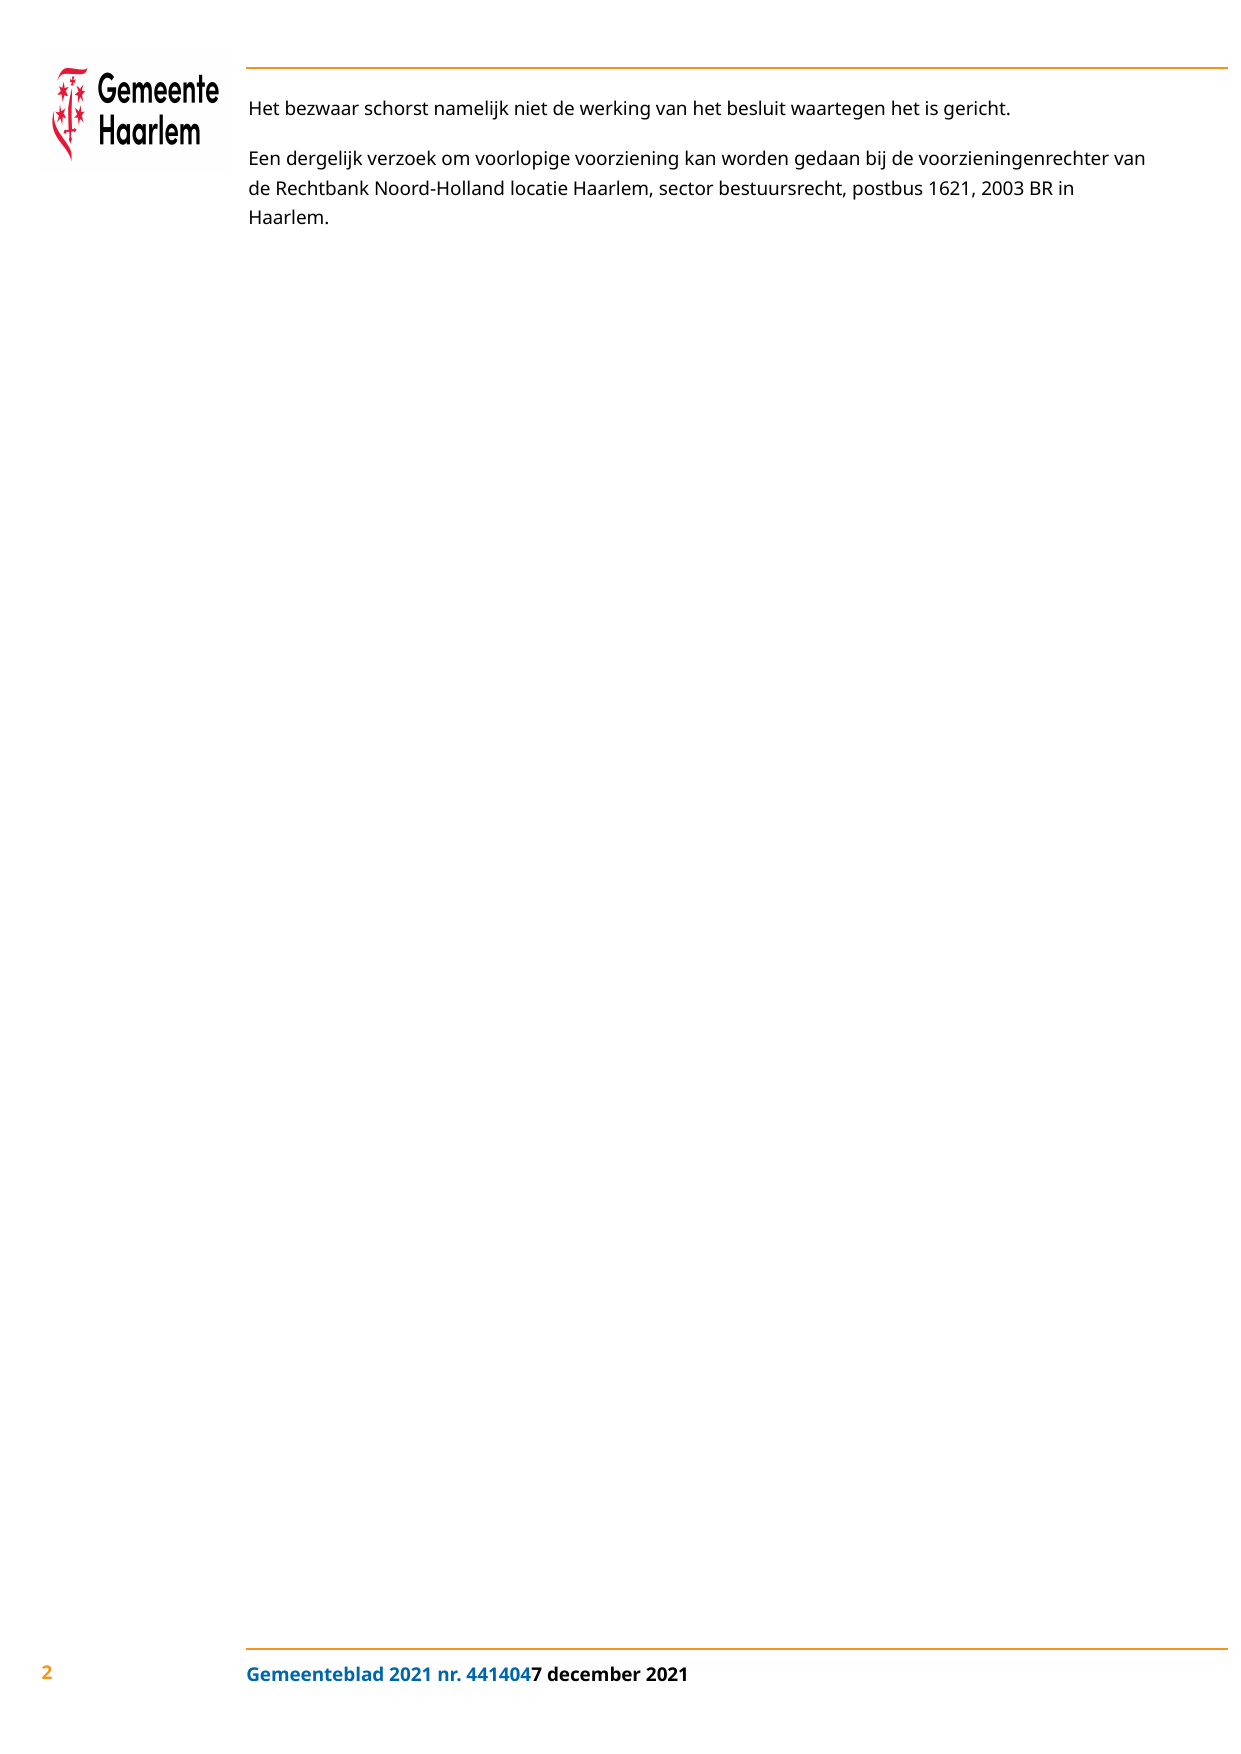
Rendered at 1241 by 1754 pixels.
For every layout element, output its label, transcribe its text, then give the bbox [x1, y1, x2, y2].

text Een dergelijk verzoek om voorlopige voorziening kan worden gedaan bij de voorzieningenrechter van de Rechtbank Noord-Holland locatie Haarlem, sector bestuursrecht, postbus 1621, 2003 BR in Haarlem. [248, 145, 1152, 230]
picture [41, 47, 231, 172]
text Het bezwaar schorst namelijk niet de werking van het besluit waartegen het is gericht. [248, 95, 1152, 121]
